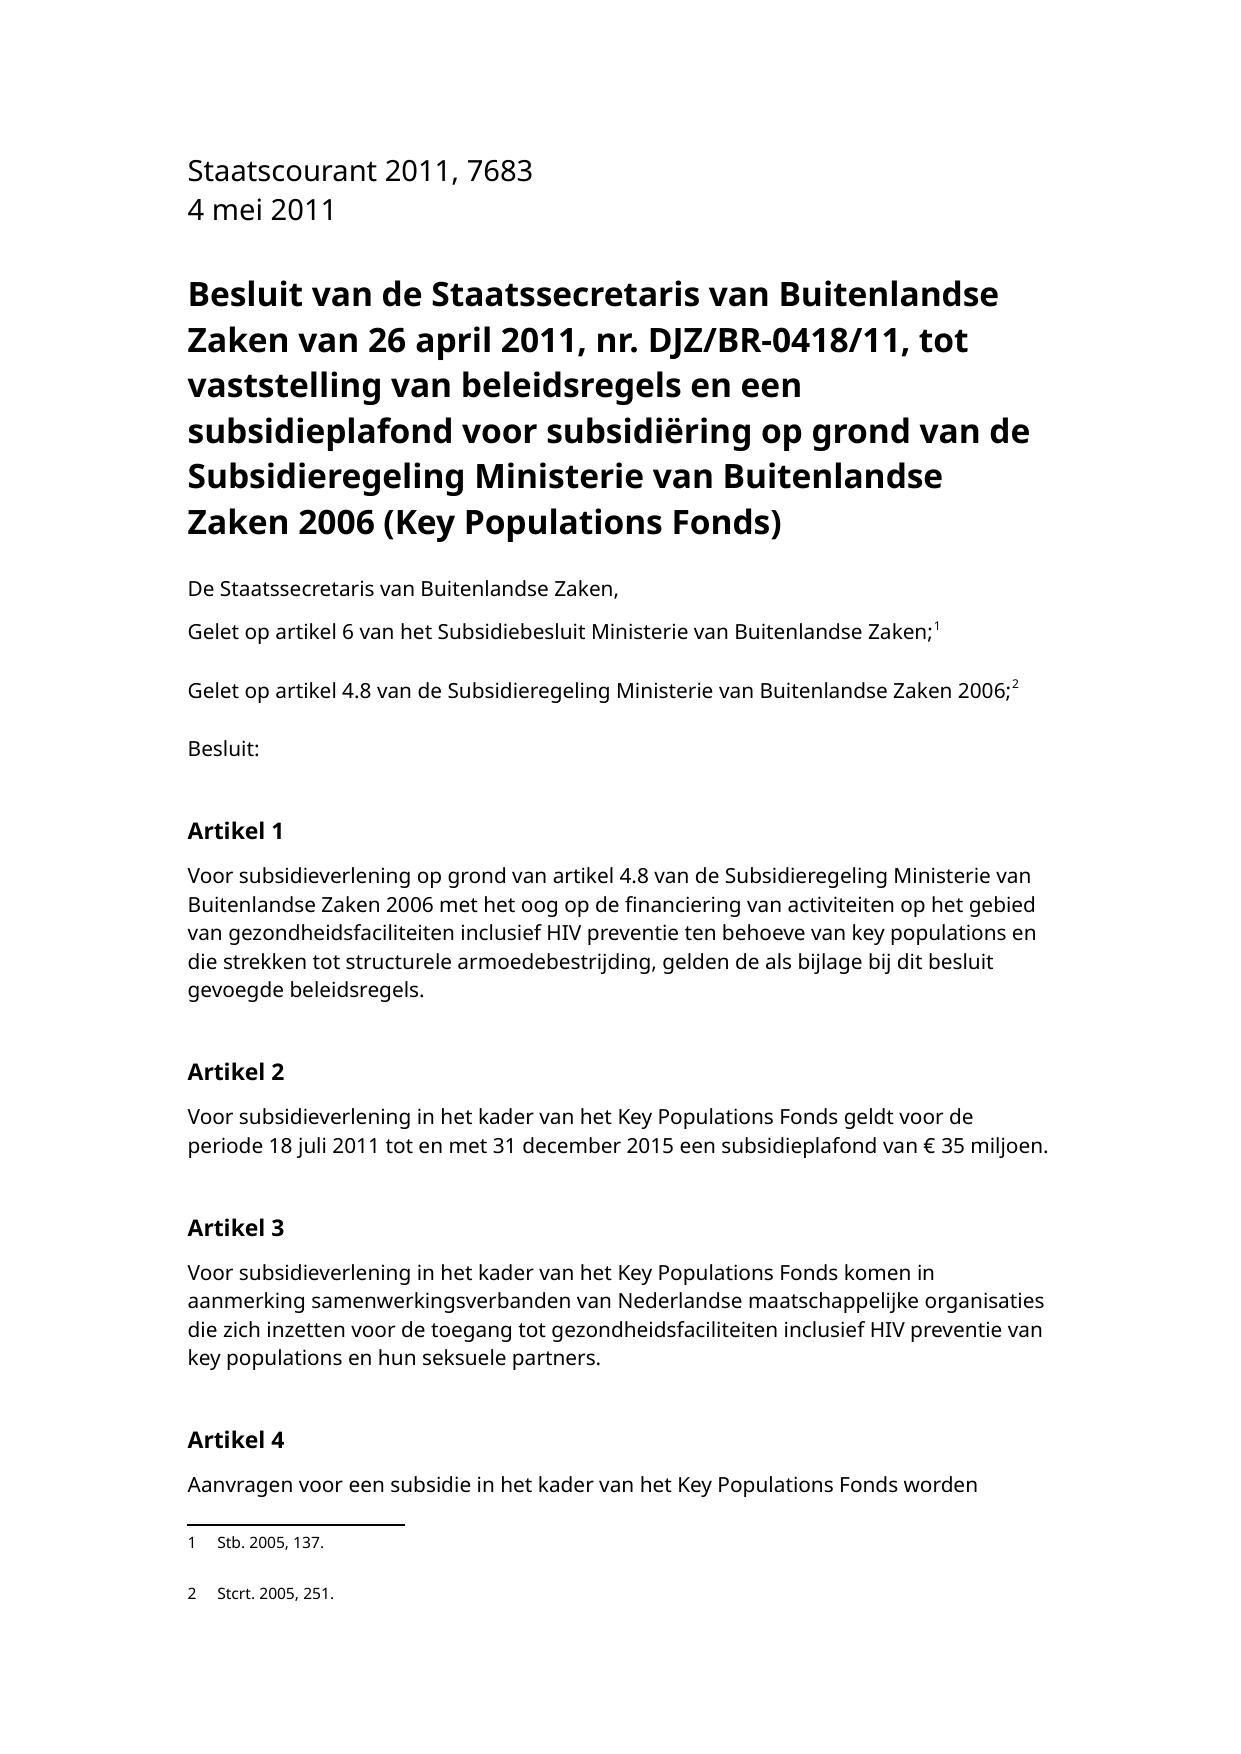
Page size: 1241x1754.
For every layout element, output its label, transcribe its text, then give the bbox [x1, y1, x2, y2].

text Besluit: [187, 734, 1053, 763]
text Stb. 2005, 137. [187, 1517, 1053, 1545]
text 4 mei 2011 [187, 190, 1053, 229]
text Gelet op artikel 4.8 van de Subsidieregeling Ministerie van Buitenlandse Zaken 2006; [187, 676, 1053, 704]
text Voor subsidieverlening in het kader van het Key Populations Fonds geldt voor de periode 18 juli 2011 tot en met 31 december 2015 een subsidieplafond van € 35 miljoen. [187, 1102, 1053, 1159]
text Stcrt. 2005, 251. [187, 1575, 1053, 1604]
text De Staatssecretaris van Buitenlandse Zaken, [187, 574, 1053, 602]
text Voor subsidieverlening op grond van artikel 4.8 van de Subsidieregeling Ministerie van Buitenlandse Zaken 2006 met het oog op de financiering van activiteiten op het gebied van gezondheidsfaciliteiten inclusief HIV preventie ten behoeve van key populations en die strekken tot structurele armoedebestrijding, gelden de als bijlage bij dit besluit gevoegde beleidsregels. [187, 861, 1053, 1004]
text Staatscourant 2011, 7683 [187, 150, 1053, 190]
subtitle Artikel 4 [187, 1424, 1053, 1456]
subtitle Artikel 3 [187, 1212, 1053, 1243]
subtitle Artikel 2 [187, 1056, 1053, 1087]
subtitle Artikel 1 [187, 815, 1053, 846]
text Gelet op artikel 6 van het Subsidiebesluit Ministerie van Buitenlandse Zaken; [187, 617, 1053, 646]
text Voor subsidieverlening in het kader van het Key Populations Fonds komen in aanmerking samenwerkingsverbanden van Nederlandse maatschappelijke organisaties die zich inzetten voor de toegang tot gezondheidsfaciliteiten inclusief HIV preventie van key populations en hun seksuele partners. [187, 1258, 1053, 1372]
text Aanvragen voor een subsidie in het kader van het Key Populations Fonds worden [187, 1471, 1053, 1499]
subtitle Besluit van de Staatssecretaris van Buitenlandse Zaken van 26 april 2011, nr. DJZ/BR-0418/11, tot vaststelling van beleidsregels en een subsidieplafond voor subsidiëring op grond van de Subsidieregeling Ministerie van Buitenlandse Zaken 2006 (Key Populations Fonds) [187, 271, 1053, 544]
